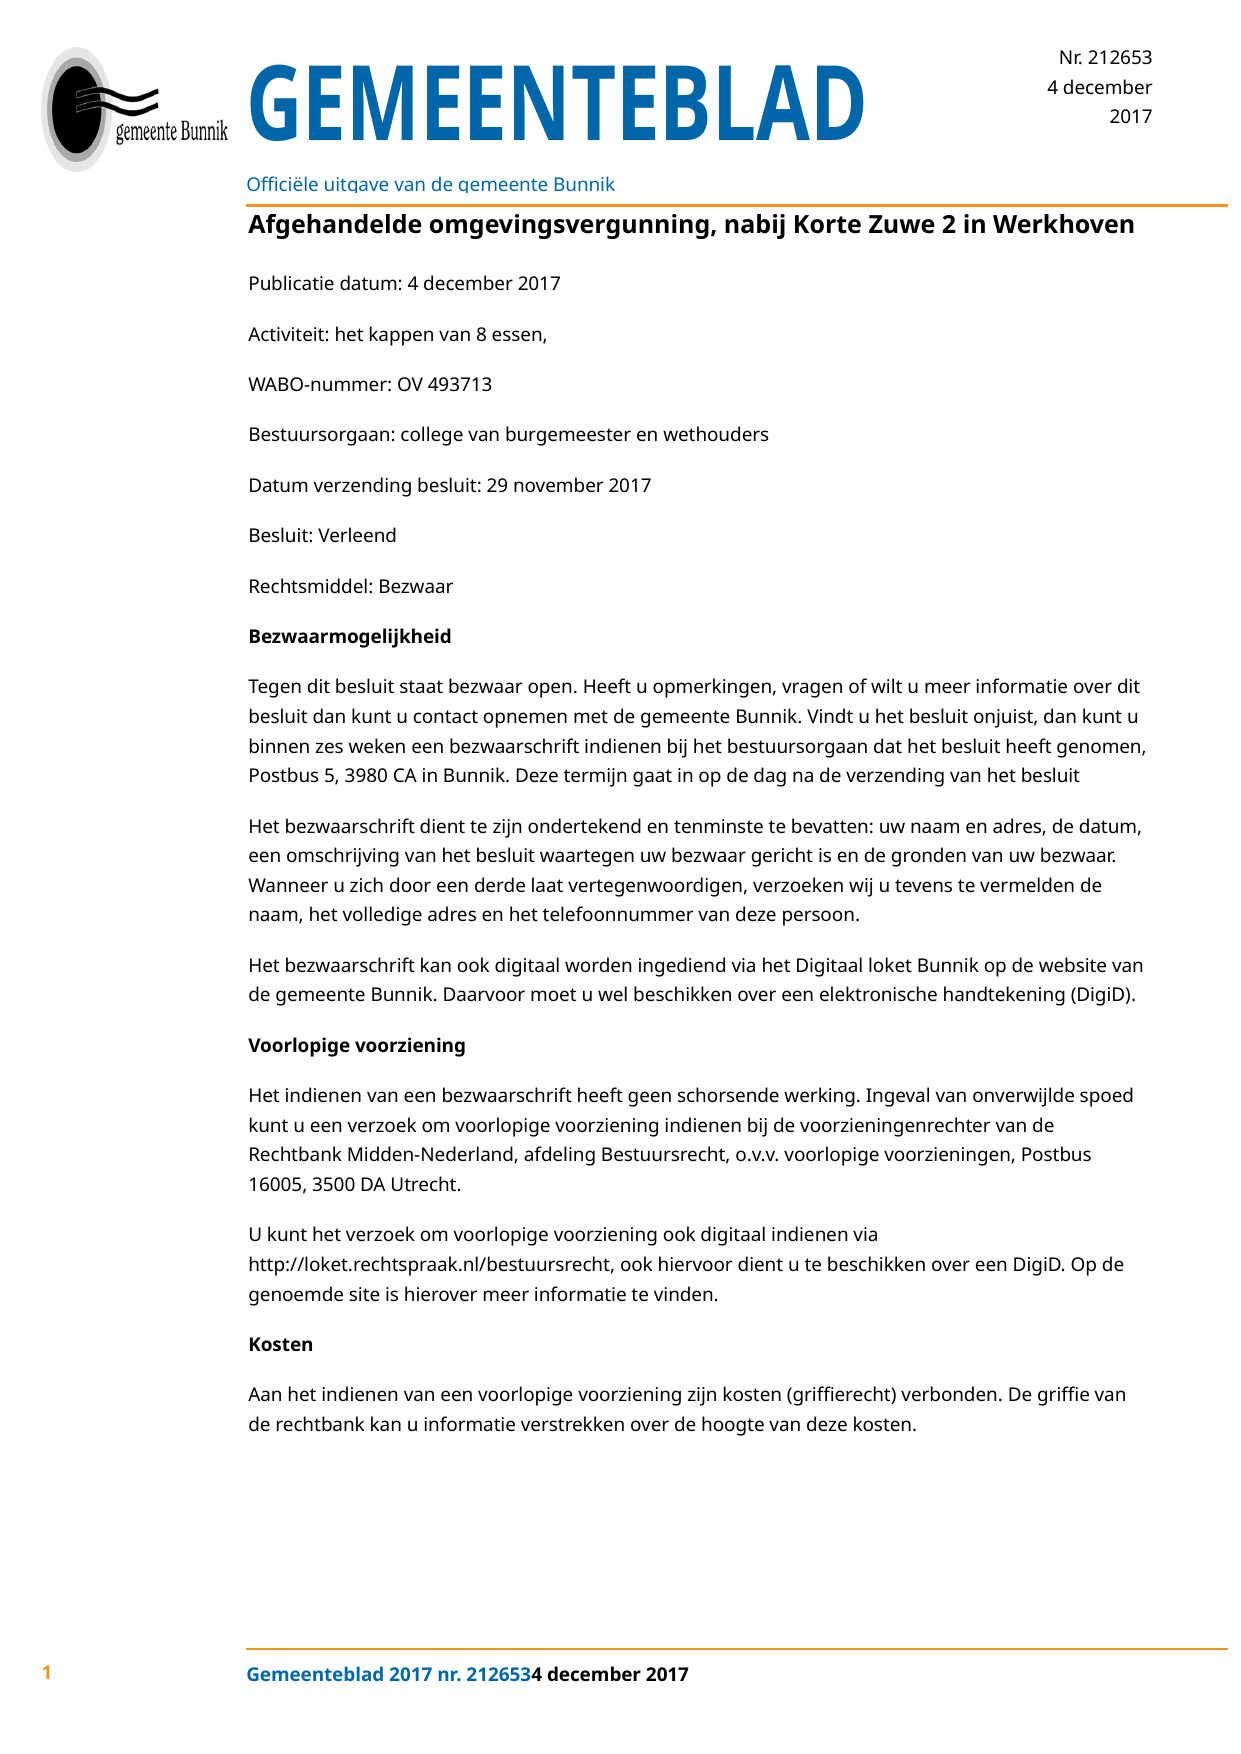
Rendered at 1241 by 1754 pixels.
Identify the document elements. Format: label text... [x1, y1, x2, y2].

text Bestuursorgaan: college van burgemeester en wethouders [248, 422, 1152, 447]
text WABO-nummer: OV 493713 [248, 371, 1152, 397]
text Voorlopige voorziening [248, 1032, 1152, 1058]
text Bezwaarmogelijkheid [248, 623, 1152, 649]
text Rechtsmiddel: Bezwaar [248, 573, 1152, 598]
text Datum verzending besluit: 29 november 2017 [248, 472, 1152, 498]
text Aan het indienen van een voorlopige voorziening zijn kosten (griffierecht) verbonden. De griffie van de rechtbank kan u informatie verstrekken over de hoogte van deze kosten. [248, 1382, 1152, 1437]
text U kunt het verzoek om voorlopige voorziening ook digitaal indienen via http://loket.rechtspraak.nl/bestuursrecht, ook hiervoor dient u te beschikken over een DigiD. Op de genoemde site is hierover meer informatie te vinden. [248, 1222, 1152, 1306]
text Tegen dit besluit staat bezwaar open. Heeft u opmerkingen, vragen of wilt u meer informatie over dit besluit dan kunt u contact opnemen met de gemeente Bunnik. Vindt u het besluit onjuist, dan kunt u binnen zes weken een bezwaarschrift indienen bij het bestuursorgaan dat het besluit heeft genomen, Postbus 5, 3980 CA in Bunnik. Deze termijn gaat in op de dag na de verzending van het besluit [248, 674, 1152, 788]
text Besluit: Verleend [248, 522, 1152, 548]
text Afgehandelde omgevingsvergunning, nabij Korte Zuwe 2 in Werkhoven [248, 207, 1152, 241]
text Activiteit: het kappen van 8 essen, [248, 321, 1152, 346]
text Kosten [248, 1331, 1152, 1357]
text Het bezwaarschrift dient te zijn ondertekend en tenminste te bevatten: uw naam en adres, de datum, een omschrijving van het besluit waartegen uw bezwaar gericht is en de gronden van uw bezwaar. Wanneer u zich door een derde laat vertegenwoordigen, verzoeken wij u tevens te vermelden de naam, het volledige adres en het telefoonnummer van deze persoon. [248, 813, 1152, 927]
picture [41, 47, 231, 172]
text Het indienen van een bezwaarschrift heeft geen schorsende werking. Ingeval van onverwijlde spoed kunt u een verzoek om voorlopige voorziening indienen bij de voorzieningenrechter van de Rechtbank Midden-Nederland, afdeling Bestuursrecht, o.v.v. voorlopige voorzieningen, Postbus 16005, 3500 DA Utrecht. [248, 1082, 1152, 1197]
text Het bezwaarschrift kan ook digitaal worden ingediend via het Digitaal loket Bunnik op de website van de gemeente Bunnik. Daarvoor moet u wel beschikken over een elektronische handtekening (DigiD). [248, 952, 1152, 1007]
text Publicatie datum: 4 december 2017 [248, 270, 1152, 296]
